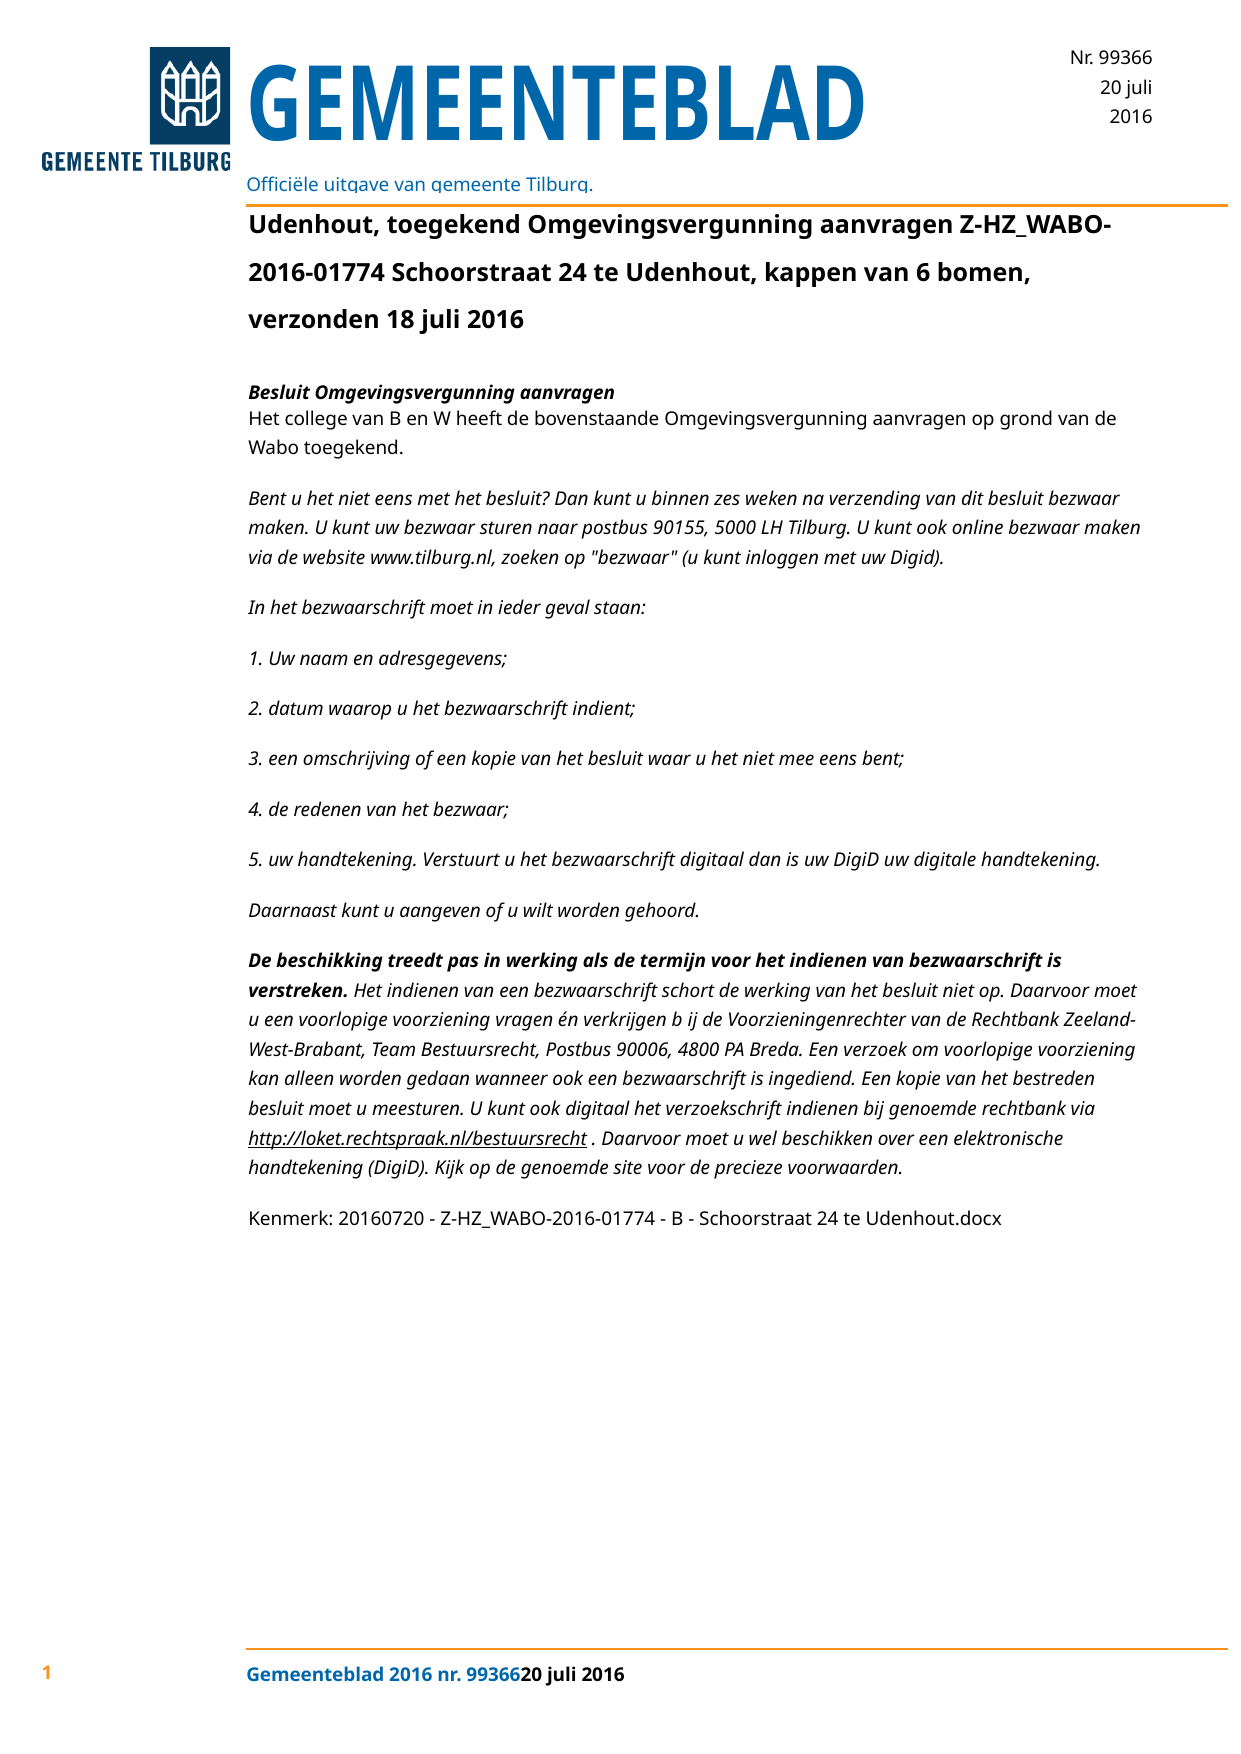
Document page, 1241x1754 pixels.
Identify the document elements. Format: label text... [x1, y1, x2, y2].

text De beschikking treedt pas in werking als de termijn voor het indienen van bezwaarschrift is verstreken. Het indienen van een bezwaarschrift schort de werking van het besluit niet op. Daarvoor moet u een voorlopige voorziening vragen én verkrijgen b ij de Voorzieningenrechter van de Rechtbank Zeeland-West-Brabant, Team Bestuursrecht, Postbus 90006, 4800 PA Breda. Een verzoek om voorlopige voorziening kan alleen worden gedaan wanneer ook een bezwaarschrift is ingediend. Een kopie van het bestreden besluit moet u meesturen. U kunt ook digitaal het verzoekschrift indienen bij genoemde rechtbank via http://loket.rechtspraak.nl/bestuursrecht . Daarvoor moet u wel beschikken over een elektronische handtekening (DigiD). Kijk op de genoemde site voor de precieze voorwaarden. [248, 947, 1152, 1180]
text 3. een omschrijving of een kopie van het besluit waar u het niet mee eens bent; [248, 746, 1152, 771]
text Daarnaast kunt u aangeven of u wilt worden gehoord. [248, 897, 1152, 923]
picture [41, 47, 231, 172]
text Het college van B en W heeft de bovenstaande Omgevingsvergunning aanvragen op grond van de Wabo toegekend. [248, 405, 1152, 460]
text Besluit Omgevingsvergunning aanvragen [248, 379, 1152, 405]
text Bent u het niet eens met het besluit? Dan kunt u binnen zes weken na verzending van dit besluit bezwaar maken. U kunt uw bezwaar sturen naar postbus 90155, 5000 LH Tilburg. U kunt ook online bezwaar maken via de website www.tilburg.nl, zoeken op "bezwaar" (u kunt inloggen met uw Digid). [248, 485, 1152, 570]
text 2. datum waarop u het bezwaarschrift indient; [248, 695, 1152, 721]
text 1. Uw naam en adresgegevens; [248, 645, 1152, 671]
text 4. de redenen van het bezwaar; [248, 796, 1152, 822]
text Kenmerk: 20160720 - Z-HZ_WABO-2016-01774 - B - Schoorstraat 24 te Udenhout.docx [248, 1205, 1152, 1231]
text 5. uw handtekening. Verstuurt u het bezwaarschrift digitaal dan is uw DigiD uw digitale handtekening. [248, 846, 1152, 872]
text Udenhout, toegekend Omgevingsvergunning aanvragen Z-HZ_WABO-2016-01774 Schoorstraat 24 te Udenhout, kappen van 6 bomen, verzonden 18 juli 2016 [248, 207, 1152, 336]
text In het bezwaarschrift moet in ieder geval staan: [248, 594, 1152, 620]
